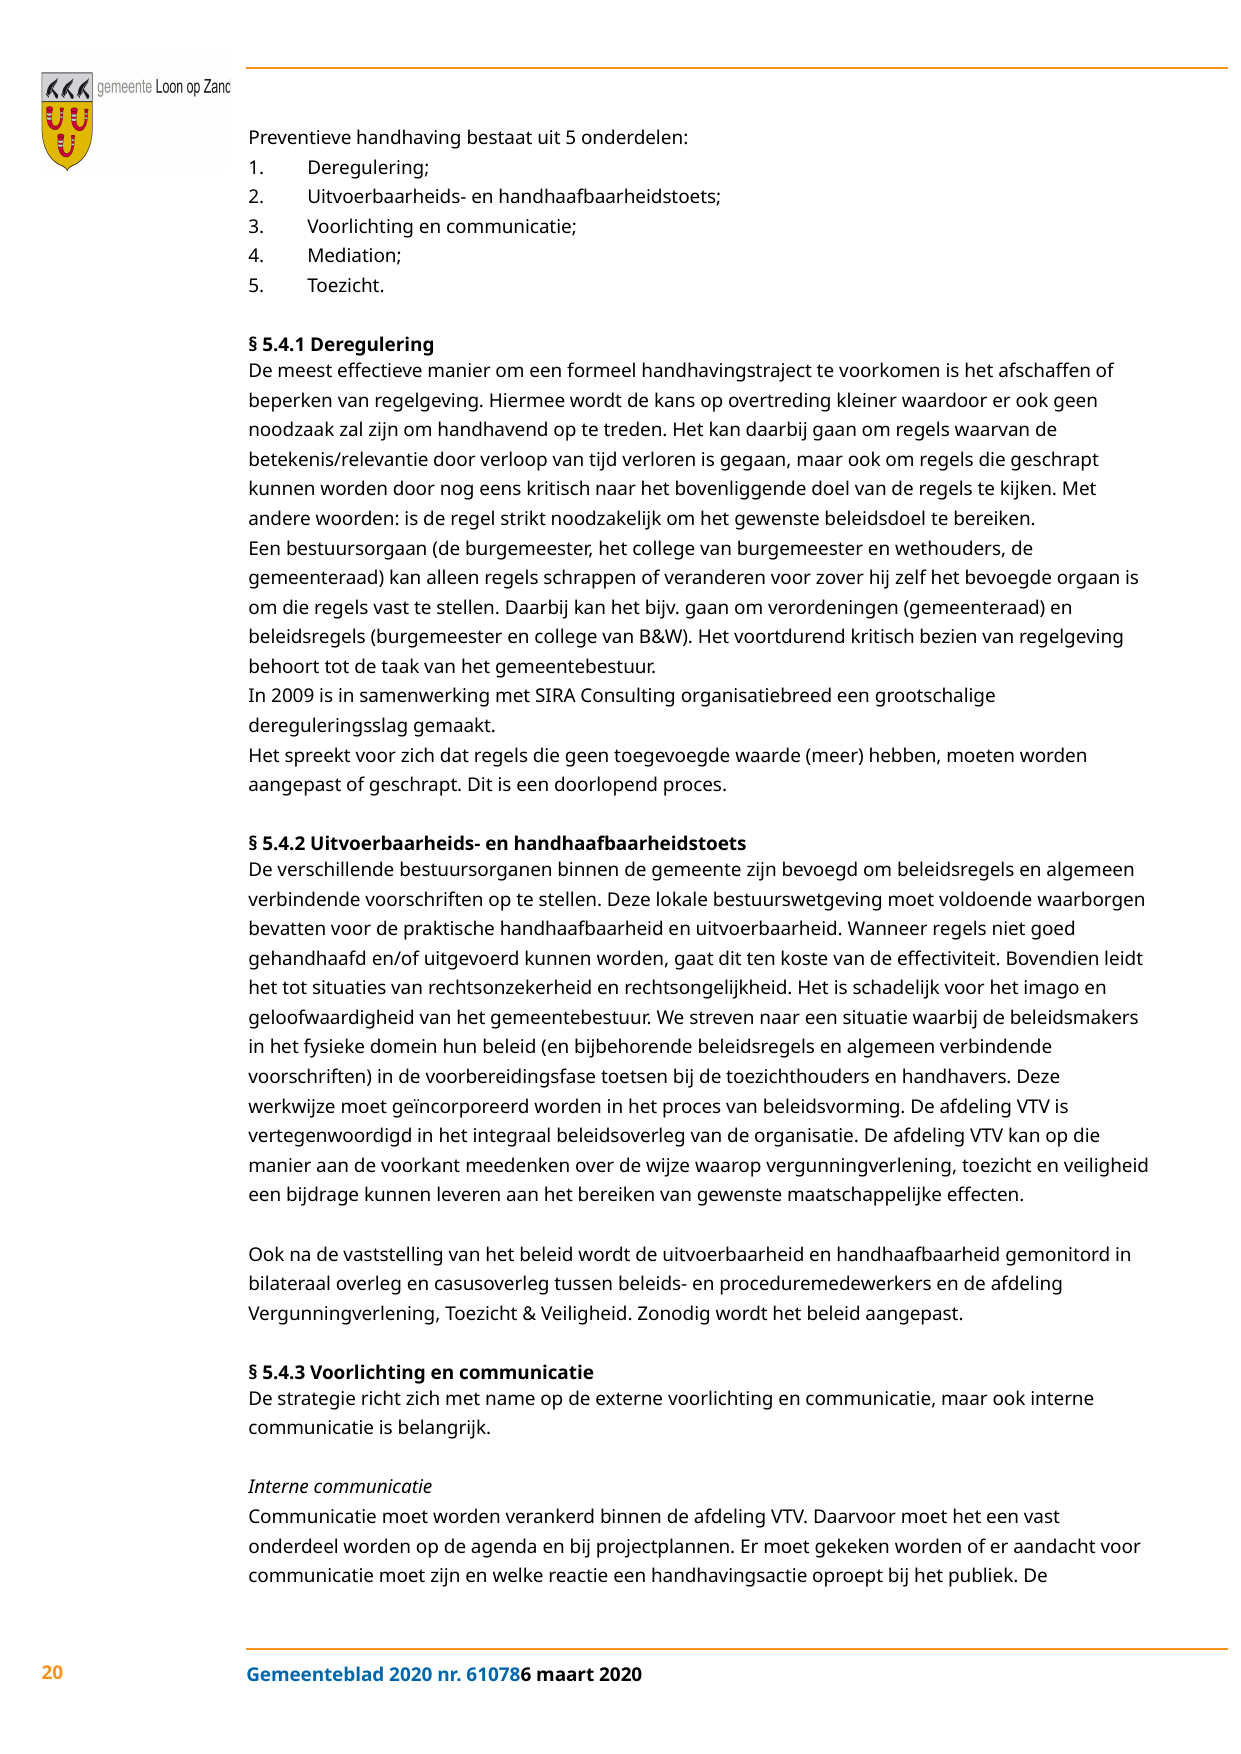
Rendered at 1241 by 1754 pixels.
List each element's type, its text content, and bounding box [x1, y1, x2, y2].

text De verschillende bestuursorganen binnen de gemeente zijn bevoegd om beleidsregels en algemeen verbindende voorschriften op te stellen. Deze lokale bestuurswetgeving moet voldoende waarborgen bevatten voor de praktische handhaafbaarheid en uitvoerbaarheid. Wanneer regels niet goed gehandhaafd en/of uitgevoerd kunnen worden, gaat dit ten koste van de effectiviteit. Bovendien leidt het tot situaties van rechtsonzekerheid en rechtsongelijkheid. Het is schadelijk voor het imago en geloofwaardigheid van het gemeentebestuur. We streven naar een situatie waarbij de beleidsmakers in het fysieke domein hun beleid (en bijbehorende beleidsregels en algemeen verbindende voorschriften) in de voorbereidingsfase toetsen bij de toezichthouders en handhavers. Deze werkwijze moet geïncorporeerd worden in het proces van beleidsvorming. De afdeling VTV is vertegenwoordigd in het integraal beleidsoverleg van de organisatie. De afdeling VTV kan op die manier aan de voorkant meedenken over de wijze waarop vergunningverlening, toezicht en veiligheid een bijdrage kunnen leveren aan het bereiken van gewenste maatschappelijke effecten. [248, 856, 1152, 1207]
text Interne communicatie [248, 1474, 1152, 1499]
picture [41, 47, 231, 172]
text § 5.4.3 Voorlichting en communicatie [248, 1359, 1152, 1385]
text De meest effectieve manier om een formeel handhavingstraject te voorkomen is het afschaffen of beperken van regelgeving. Hiermee wordt de kans op overtreding kleiner waardoor er ook geen noodzaak zal zijn om handhavend op te treden. Het kan daarbij gaan om regels waarvan de betekenis/relevantie door verloop van tijd verloren is gegaan, maar ook om regels die geschrapt kunnen worden door nog eens kritisch naar het bovenliggende doel van de regels te kijken. Met andere woorden: is de regel strikt noodzakelijk om het gewenste beleidsdoel te bereiken. [248, 357, 1152, 531]
text Ook na de vaststelling van het beleid wordt de uitvoerbaarheid en handhaafbaarheid gemonitord in bilateraal overleg en casusoverleg tussen beleids- en proceduremedewerkers en de afdeling Vergunningverlening, Toezicht & Veiligheid. Zonodig wordt het beleid aangepast. [248, 1241, 1152, 1326]
text In 2009 is in samenwerking met SIRA Consulting organisatiebreed een grootschalige dereguleringsslag gemaakt. [248, 683, 1152, 738]
text De strategie richt zich met name op de externe voorlichting en communicatie, maar ook interne communicatie is belangrijk. [248, 1385, 1152, 1440]
list Mediation; [248, 243, 1152, 268]
text § 5.4.1 Deregulering [248, 331, 1152, 357]
text Een bestuursorgaan (de burgemeester, het college van burgemeester en wethouders, de gemeenteraad) kan alleen regels schrappen of veranderen voor zover hij zelf het bevoegde orgaan is om die regels vast te stellen. Daarbij kan het bijv. gaan om verordeningen (gemeenteraad) en beleidsregels (burgemeester en college van B&W). Het voortdurend kritisch bezien van regelgeving behoort tot de taak van het gemeentebestuur. [248, 535, 1152, 679]
list Deregulering; [248, 154, 1152, 180]
text Preventieve handhaving bestaat uit 5 onderdelen: [248, 124, 1152, 150]
list Voorlichting en communicatie; [248, 213, 1152, 239]
list Toezicht. [248, 272, 1152, 298]
list Uitvoerbaarheids- en handhaafbaarheidstoets; [248, 183, 1152, 209]
text Communicatie moet worden verankerd binnen de afdeling VTV. Daarvoor moet het een vast onderdeel worden op de agenda en bij projectplannen. Er moet gekeken worden of er aandacht voor communicatie moet zijn en welke reactie een handhavingsactie oproept bij het publiek. De [248, 1503, 1152, 1588]
text § 5.4.2 Uitvoerbaarheids- en handhaafbaarheidstoets [248, 831, 1152, 856]
text Het spreekt voor zich dat regels die geen toegevoegde waarde (meer) hebben, moeten worden aangepast of geschrapt. Dit is een doorlopend proces. [248, 742, 1152, 797]
